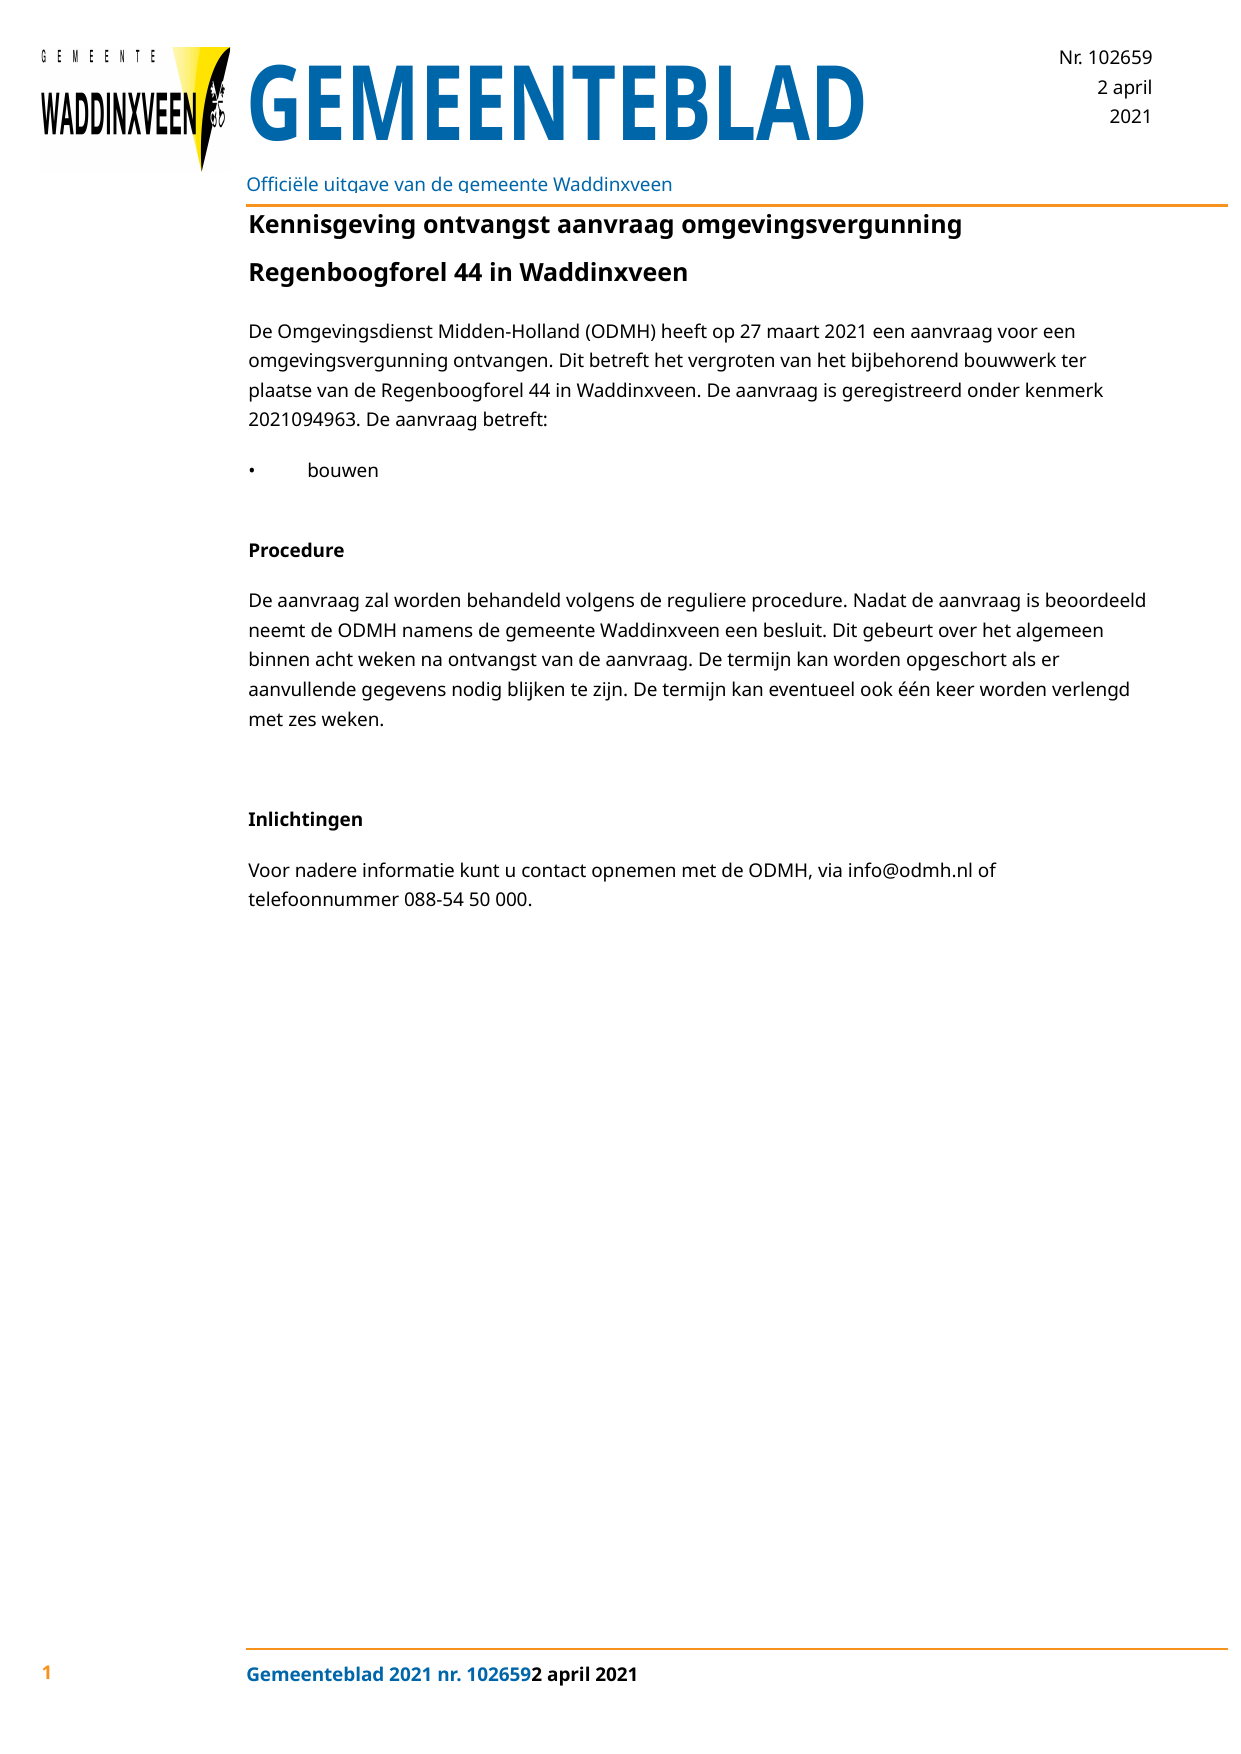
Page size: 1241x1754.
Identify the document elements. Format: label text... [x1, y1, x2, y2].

list bouwen [248, 457, 1152, 483]
text Kennisgeving ontvangst aanvraag omgevingsvergunning Regenboogforel 44 in Waddinxveen [248, 207, 1152, 288]
text De Omgevingsdienst Midden-Holland (ODMH) heeft op 27 maart 2021 een aanvraag voor een omgevingsvergunning ontvangen. Dit betreft het vergroten van het bijbehorend bouwwerk ter plaatse van de Regenboogforel 44 in Waddinxveen. De aanvraag is geregistreerd onder kenmerk 2021094963. De aanvraag betreft: [248, 318, 1152, 432]
text De aanvraag zal worden behandeld volgens de reguliere procedure. Nadat de aanvraag is beoordeeld neemt de ODMH namens de gemeente Waddinxveen een besluit. Dit gebeurt over het algemeen binnen acht weken na ontvangst van de aanvraag. De termijn kan worden opgeschort als er aanvullende gegevens nodig blijken te zijn. De termijn kan eventueel ook één keer worden verlengd met zes weken. [248, 587, 1152, 732]
text Voor nadere informatie kunt u contact opnemen met de ODMH, via info@odmh.nl of telefoonnummer 088-54 50 000. [248, 857, 1152, 912]
picture [41, 47, 231, 172]
text Procedure [248, 537, 1152, 563]
text Inlichtingen [248, 807, 1152, 832]
